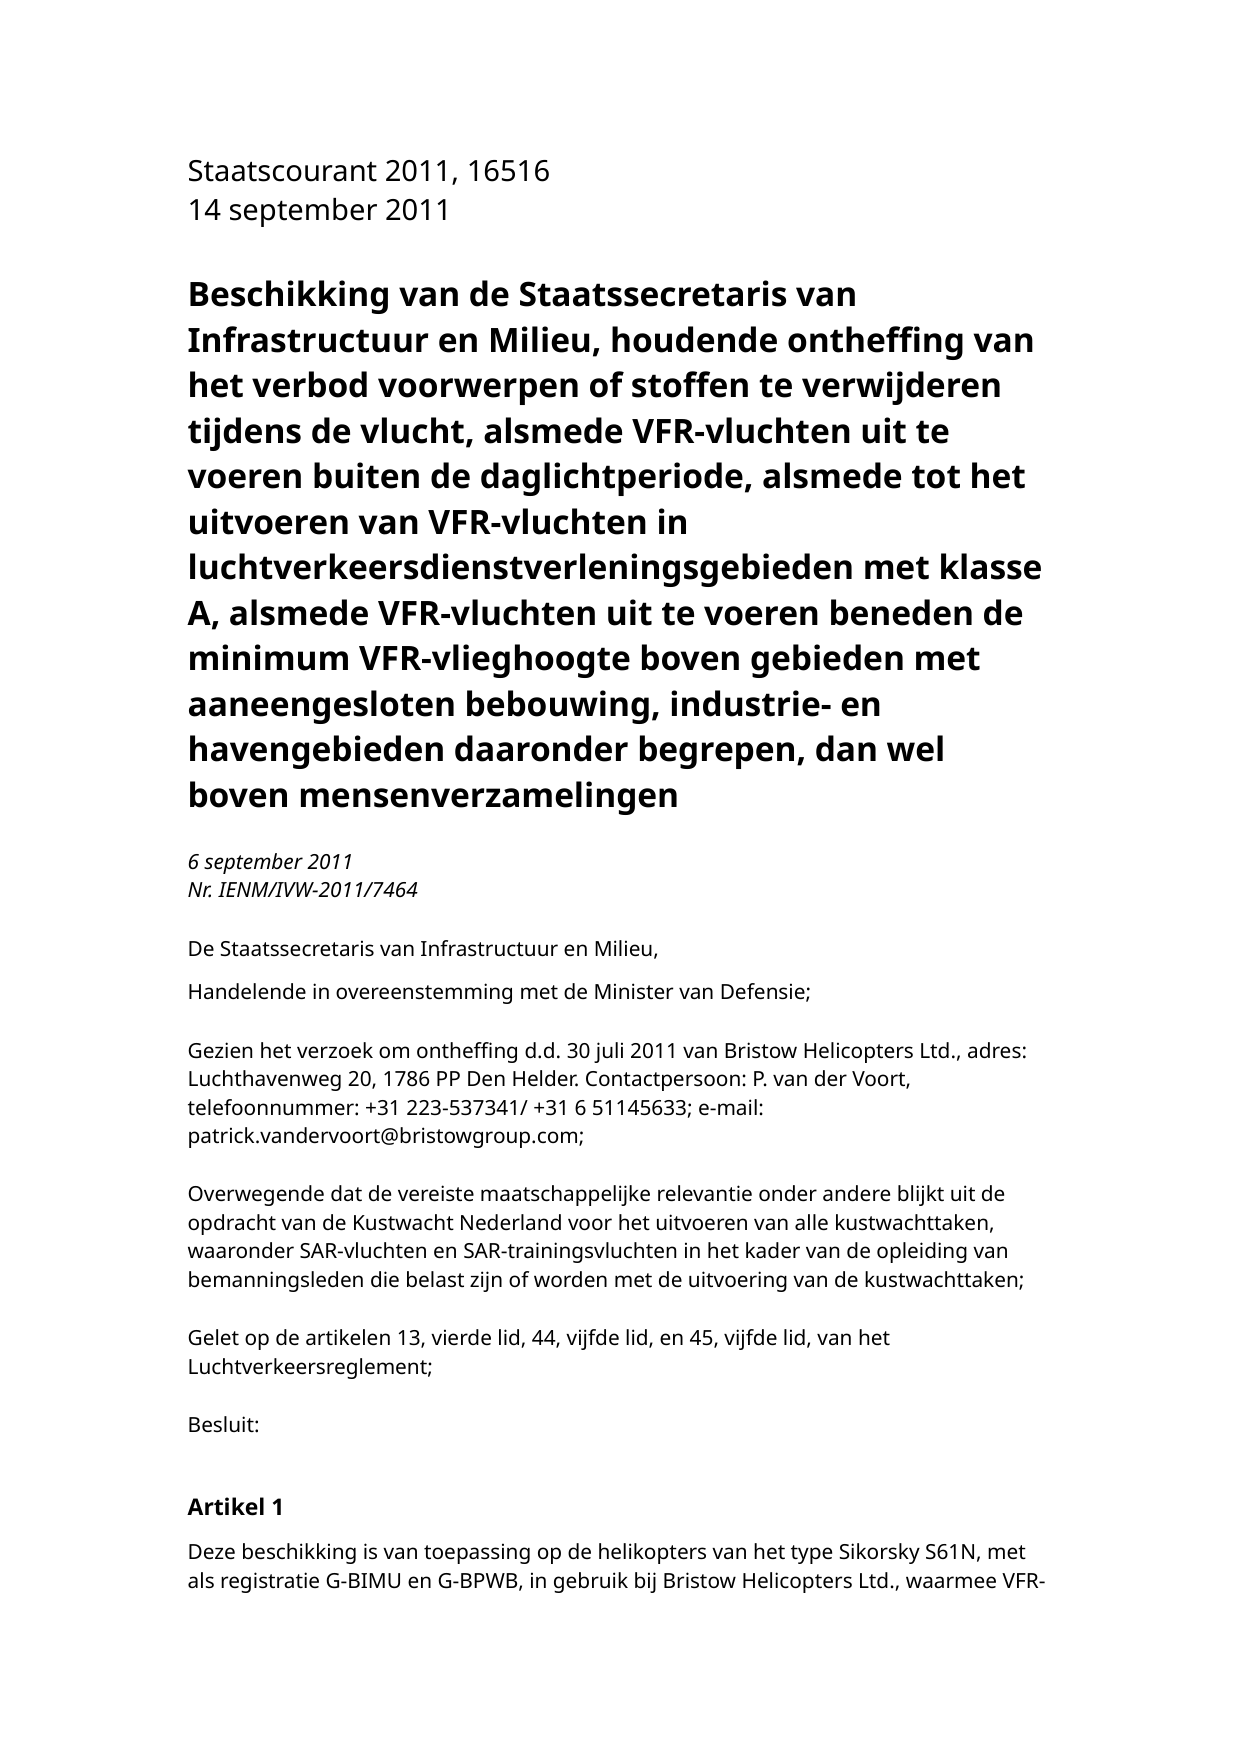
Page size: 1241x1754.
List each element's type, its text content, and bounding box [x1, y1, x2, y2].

subtitle Artikel 1 [187, 1491, 1053, 1522]
subtitle Beschikking van de Staatssecretaris van Infrastructuur en Milieu, houdende ontheffing van het verbod voorwerpen of stoffen te verwijderen tijdens de vlucht, alsmede VFR-vluchten uit te voeren buiten de daglichtperiode, alsmede tot het uitvoeren van VFR-vluchten in luchtverkeersdienstverleningsgebieden met klasse A, alsmede VFR-vluchten uit te voeren beneden de minimum VFR-vlieghoogte boven gebieden met aaneengesloten bebouwing, industrie- en havengebieden daaronder begrepen, dan wel boven mensenverzamelingen [187, 271, 1053, 817]
text 14 september 2011 [187, 190, 1053, 229]
text Besluit: [187, 1410, 1053, 1439]
text Handelende in overeenstemming met de Minister van Defensie; [187, 977, 1053, 1006]
text Nr. IENM/IVW-2011/7464 [187, 876, 1053, 904]
text Overwegende dat de vereiste maatschappelijke relevantie onder andere blijkt uit de opdracht van de Kustwacht Nederland voor het uitvoeren van alle kustwachttaken, waaronder SAR-vluchten en SAR-trainingsvluchten in het kader van de opleiding van bemanningsleden die belast zijn of worden met de uitvoering van de kustwachttaken; [187, 1179, 1053, 1293]
text Staatscourant 2011, 16516 [187, 150, 1053, 190]
text De Staatssecretaris van Infrastructuur en Milieu, [187, 934, 1053, 962]
text Gelet op de artikelen 13, vierde lid, 44, vijfde lid, en 45, vijfde lid, van het Luchtverkeersreglement; [187, 1323, 1053, 1380]
text Deze beschikking is van toepassing op de helikopters van het type Sikorsky S61N, met als registratie G-BIMU en G-BPWB, in gebruik bij Bristow Helicopters Ltd., waarmee VFR- [187, 1537, 1053, 1594]
text Gezien het verzoek om ontheffing d.d. 30 juli 2011 van Bristow Helicopters Ltd., adres: Luchthavenweg 20, 1786 PP Den Helder. Contactpersoon: P. van der Voort, telefoonnummer: +31 223-537341/ +31 6 51145633; e-mail: patrick.vandervoort@bristowgroup.com; [187, 1036, 1053, 1149]
text 6 september 2011 [187, 847, 1053, 876]
